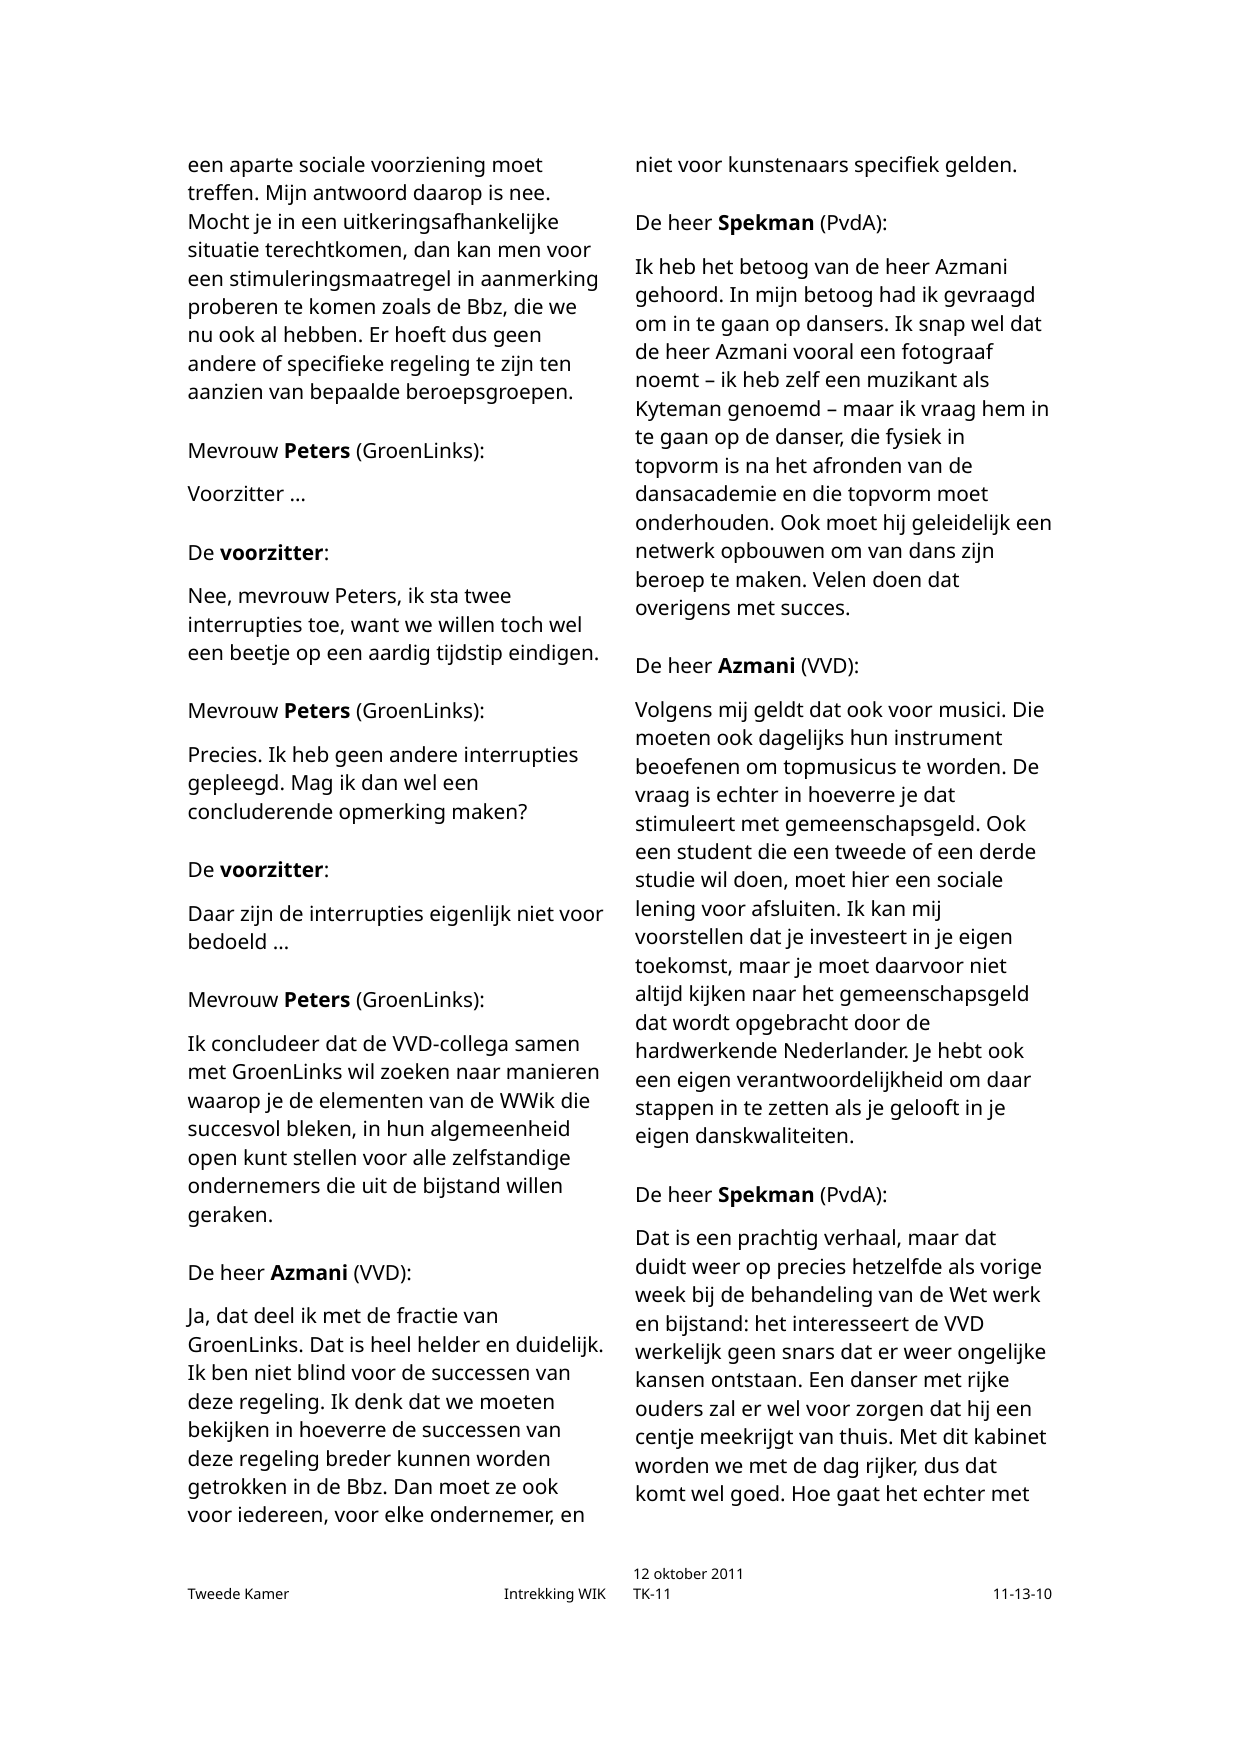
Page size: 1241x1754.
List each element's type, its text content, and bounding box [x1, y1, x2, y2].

text Ja, dat deel ik met de fractie van GroenLinks. Dat is heel helder en duidelijk. Ik ben niet blind voor de successen van deze regeling. Ik denk dat we moeten bekijken in hoeverre de successen van deze regeling breder kunnen worden getrokken in de Bbz. Dan moet ze ook voor iedereen, voor elke ondernemer, en [187, 1302, 605, 1529]
text Voorzitter … [187, 479, 605, 508]
text Ik concludeer dat de VVD-collega samen met GroenLinks wil zoeken naar manieren waarop je de elementen van de WWik die succesvol bleken, in hun algemeenheid open kunt stellen voor alle zelfstandige ondernemers die uit de bijstand willen geraken. [187, 1029, 605, 1228]
text een aparte sociale voorziening moet treffen. Mijn antwoord daarop is nee. Mocht je in een uitkeringsafhankelijke situatie terechtkomen, dan kan men voor een stimuleringsmaatregel in aanmerking proberen te komen zoals de Bbz, die we nu ook al hebben. Er hoeft dus geen andere of specifieke regeling te zijn ten aanzien van bepaalde beroepsgroepen. [187, 150, 605, 406]
text Mevrouw Peters (GroenLinks): [187, 436, 605, 464]
text Volgens mij geldt dat ook voor musici. Die moeten ook dagelijks hun instrument beoefenen om topmusicus te worden. De vraag is echter in hoeverre je dat stimuleert met gemeenschapsgeld. Ook een student die een tweede of een derde studie wil doen, moet hier een sociale lening voor afsluiten. Ik kan mij voorstellen dat je investeert in je eigen toekomst, maar je moet daarvoor niet altijd kijken naar het gemeenschapsgeld dat wordt opgebracht door de hardwerkende Nederlander. Je hebt ook een eigen verantwoordelijkheid om daar stappen in te zetten als je gelooft in je eigen danskwaliteiten. [635, 695, 1053, 1150]
text Daar zijn de interrupties eigenlijk niet voor bedoeld … [187, 899, 605, 956]
text Ik heb het betoog van de heer Azmani gehoord. In mijn betoog had ik gevraagd om in te gaan op dansers. Ik snap wel dat de heer Azmani vooral een fotograaf noemt – ik heb zelf een muzikant als Kyteman genoemd – maar ik vraag hem in te gaan op de danser, die fysiek in topvorm is na het afronden van de dansacademie en die topvorm moet onderhouden. Ook moet hij geleidelijk een netwerk opbouwen om van dans zijn beroep te maken. Velen doen dat overigens met succes. [635, 252, 1053, 622]
text De voorzitter: [187, 855, 605, 884]
text Mevrouw Peters (GroenLinks): [187, 986, 605, 1014]
text De voorzitter: [187, 538, 605, 566]
text Precies. Ik heb geen andere interrupties gepleegd. Mag ik dan wel een concluderende opmerking maken? [187, 740, 605, 825]
text Dat is een prachtig verhaal, maar dat duidt weer op precies hetzelfde als vorige week bij de behandeling van de Wet werk en bijstand: het interesseert de VVD werkelijk geen snars dat er weer ongelijke kansen ontstaan. Een danser met rijke ouders zal er wel voor zorgen dat hij een centje meekrijgt van thuis. Met dit kabinet worden we met de dag rijker, dus dat komt wel goed. Hoe gaat het echter met [635, 1223, 1053, 1508]
text De heer Spekman (PvdA): [635, 1180, 1053, 1208]
text De heer Azmani (VVD): [635, 652, 1053, 680]
text De heer Azmani (VVD): [187, 1258, 605, 1287]
text De heer Spekman (PvdA): [635, 208, 1053, 237]
text Mevrouw Peters (GroenLinks): [187, 697, 605, 725]
text niet voor kunstenaars specifiek gelden. [635, 150, 1053, 178]
text Nee, mevrouw Peters, ik sta twee interrupties toe, want we willen toch wel een beetje op een aardig tijdstip eindigen. [187, 581, 605, 667]
